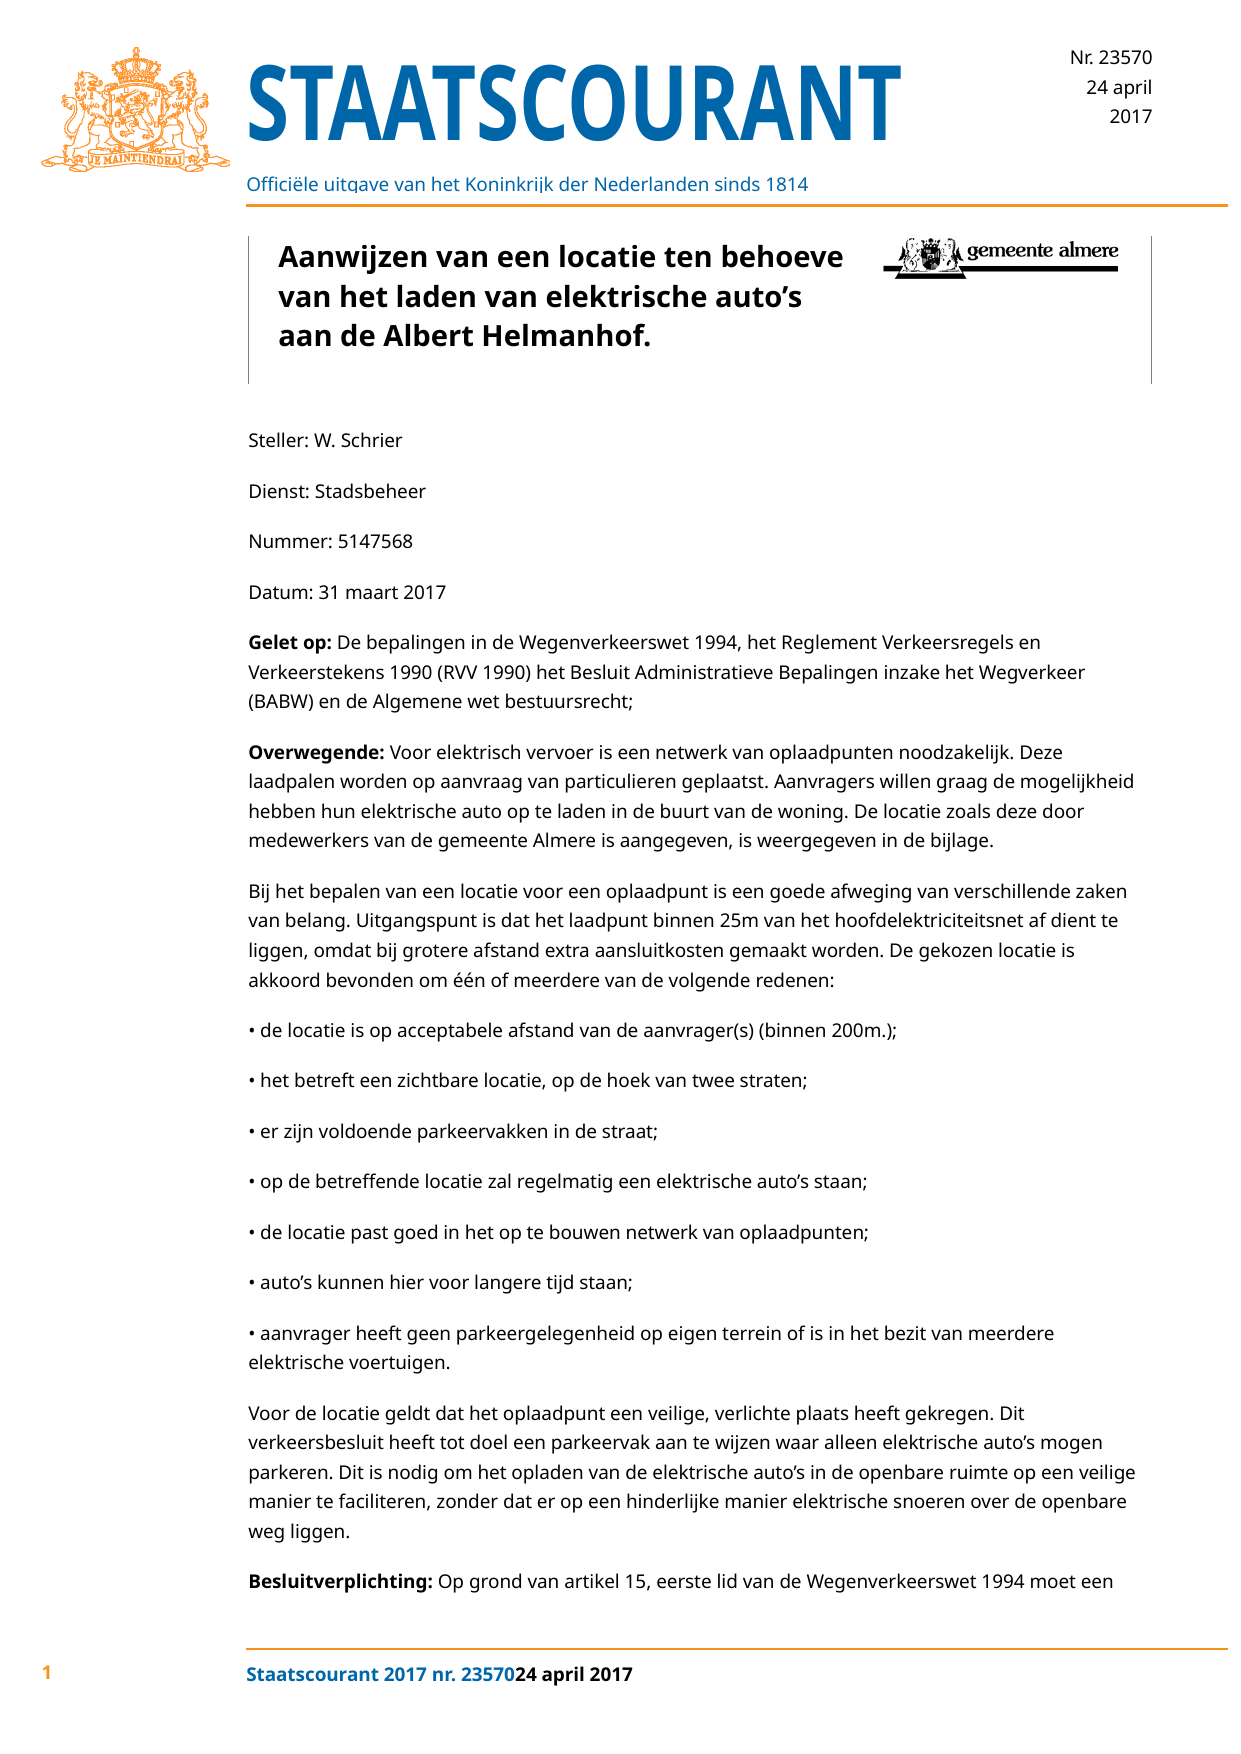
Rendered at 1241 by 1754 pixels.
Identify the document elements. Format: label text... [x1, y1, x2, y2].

table_header [850, 236, 1151, 384]
text Besluitverplichting: Op grond van artikel 15, eerste lid van de Wegenverkeerswet 1994 moet een [248, 1568, 1152, 1594]
text Steller: W. Schrier [248, 428, 1152, 453]
text Overwegende: Voor elektrisch vervoer is een netwerk van oplaadpunten noodzakelijk. Deze laadpalen worden op aanvraag van particulieren geplaatst. Aanvragers willen graag de mogelijkheid hebben hun elektrische auto op te laden in de buurt van de woning. De locatie zoals deze door medewerkers van de gemeente Almere is aangegeven, is weergegeven in de bijlage. [248, 739, 1152, 853]
text • de locatie past goed in het op te bouwen netwerk van oplaadpunten; [248, 1219, 1152, 1244]
text Datum: 31 maart 2017 [248, 579, 1152, 604]
text Voor de locatie geldt dat het oplaadpunt een veilige, verlichte plaats heeft gekregen. Dit verkeersbesluit heeft tot doel een parkeervak aan te wijzen waar alleen elektrische auto’s mogen parkeren. Dit is nodig om het opladen van de elektrische auto’s in de openbare ruimte op een veilige manier te faciliteren, zonder dat er op een hinderlijke manier elektrische snoeren over de openbare weg liggen. [248, 1400, 1152, 1544]
text • aanvrager heeft geen parkeergelegenheid op eigen terrein of is in het bezit van meerdere elektrische voertuigen. [248, 1320, 1152, 1375]
text Dienst: Stadsbeheer [248, 478, 1152, 504]
text • de locatie is op acceptabele afstand van de aanvrager(s) (binnen 200m.); [248, 1017, 1152, 1043]
text • het betreft een zichtbare locatie, op de hoek van twee straten; [248, 1068, 1152, 1093]
picture [41, 47, 231, 172]
picture [882, 236, 1119, 281]
table_header Aanwijzen van een locatie ten behoeve van het laden van elektrische auto’s aan de Albert Helmanhof. [249, 236, 850, 384]
text Bij het bepalen van een locatie voor een oplaadpunt is een goede afweging van verschillende zaken van belang. Uitgangspunt is dat het laadpunt binnen 25m van het hoofdelektriciteitsnet af dient te liggen, omdat bij grotere afstand extra aansluitkosten gemaakt worden. De gekozen locatie is akkoord bevonden om één of meerdere van de volgende redenen: [248, 878, 1152, 992]
text • op de betreffende locatie zal regelmatig een elektrische auto’s staan; [248, 1168, 1152, 1194]
text Gelet op: De bepalingen in de Wegenverkeerswet 1994, het Reglement Verkeersregels en Verkeerstekens 1990 (RVV 1990) het Besluit Administratieve Bepalingen inzake het Wegverkeer (BABW) en de Algemene wet bestuursrecht; [248, 629, 1152, 714]
text • auto’s kunnen hier voor langere tijd staan; [248, 1269, 1152, 1295]
text • er zijn voldoende parkeervakken in de straat; [248, 1118, 1152, 1144]
text Nummer: 5147568 [248, 528, 1152, 554]
